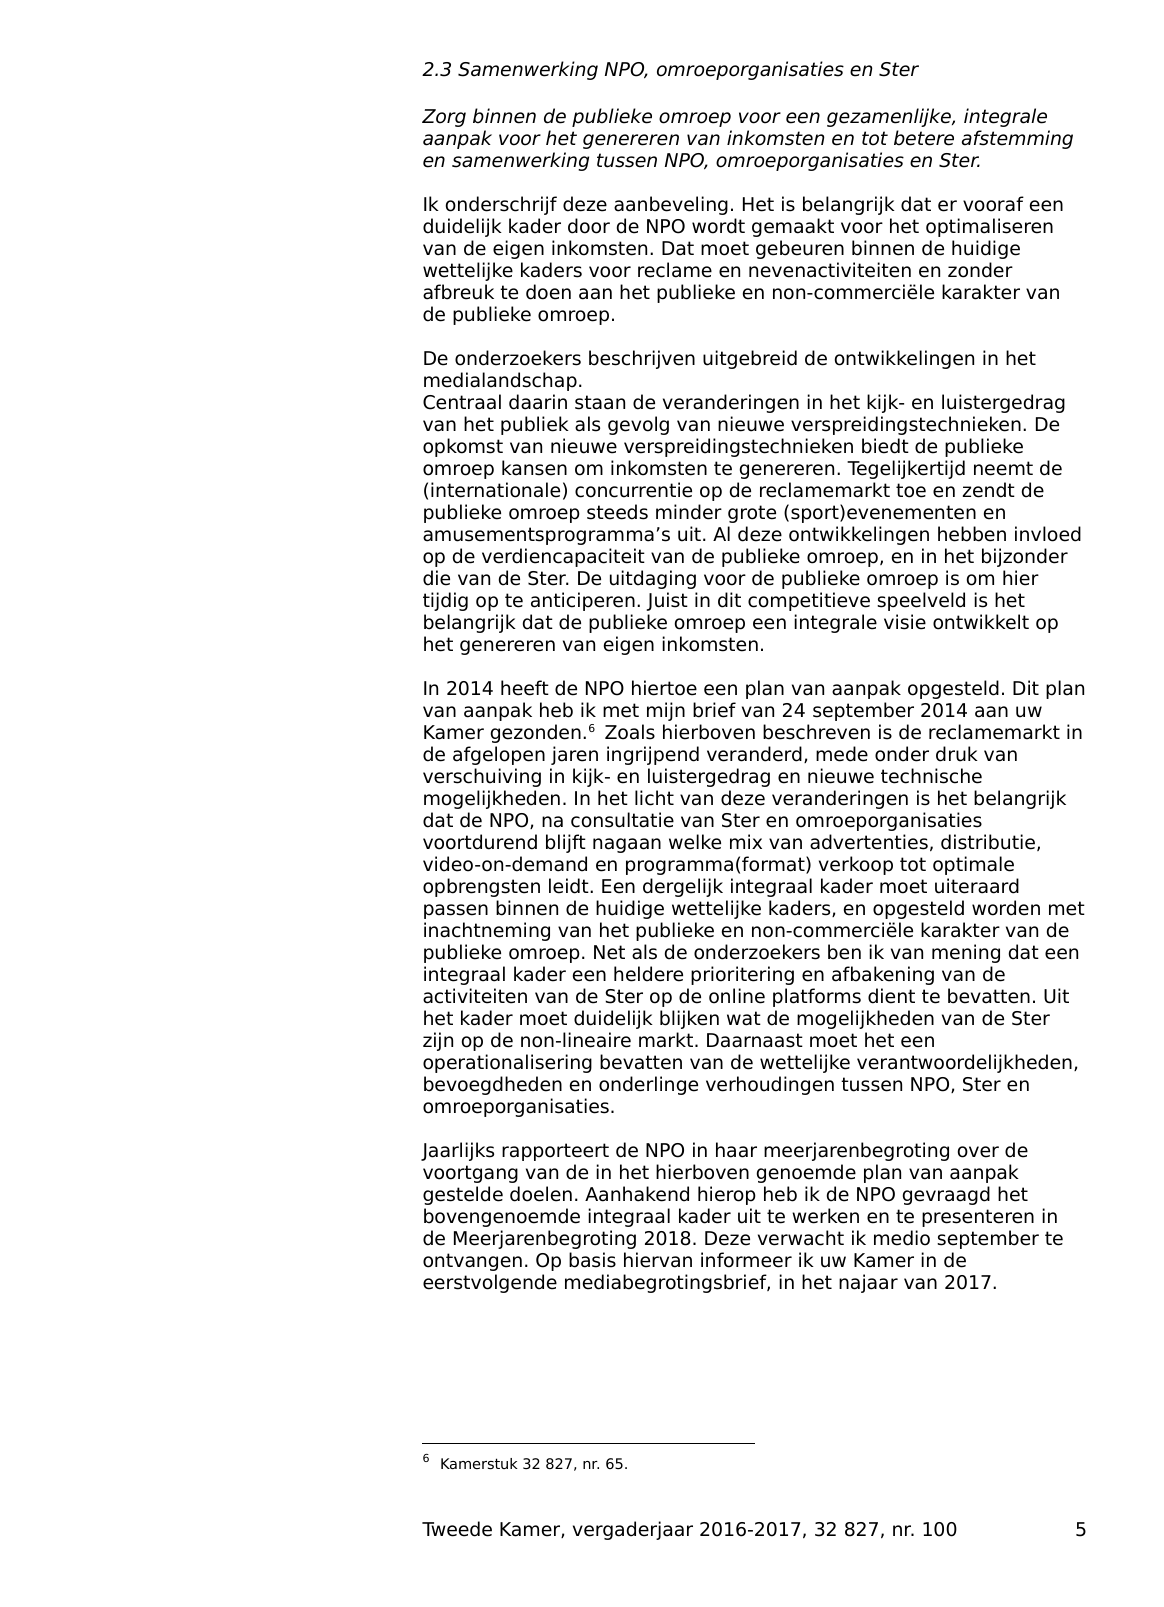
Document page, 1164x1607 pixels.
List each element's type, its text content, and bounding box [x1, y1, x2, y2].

subtitle 2.3 Samenwerking NPO, omroeporganisaties en Ster [422, 59, 1087, 81]
text Jaarlijks rapporteert de NPO in haar meerjarenbegroting over de voortgang van de in het hierboven genoemde plan van aanpak gestelde doelen. Aanhakend hierop heb ik de NPO gevraagd het bovengenoemde integraal kader uit te werken en te presenteren in de Meerjarenbegroting 2018. Deze verwacht ik medio september te ontvangen. Op basis hiervan informeer ik uw Kamer in de eerstvolgende mediabegrotingsbrief, in het najaar van 2017. [422, 1140, 1087, 1294]
text In 2014 heeft de NPO hiertoe een plan van aanpak opgesteld. Dit plan van aanpak heb ik met mijn brief van 24 september 2014 aan uw Kamer gezonden. Zoals hierboven beschreven is de reclamemarkt in de afgelopen jaren ingrijpend veranderd, mede onder druk van verschuiving in kijk- en luistergedrag en nieuwe technische mogelijkheden. In het licht van deze veranderingen is het belangrijk dat de NPO, na consultatie van Ster en omroeporganisaties voortdurend blijft nagaan welke mix van advertenties, distributie, video-on-demand en programma(format) verkoop tot optimale opbrengsten leidt. Een dergelijk integraal kader moet uiteraard passen binnen de huidige wettelijke kaders, en opgesteld worden met inachtneming van het publieke en non-commerciële karakter van de publieke omroep. Net als de onderzoekers ben ik van mening dat een integraal kader een heldere prioritering en afbakening van de activiteiten van de Ster op de online platforms dient te bevatten. Uit het kader moet duidelijk blijken wat de mogelijkheden van de Ster zijn op de non-lineaire markt. Daarnaast moet het een operationalisering bevatten van de wettelijke verantwoordelijkheden, bevoegdheden en onderlinge verhoudingen tussen NPO, Ster en omroeporganisaties. [422, 678, 1087, 1118]
text Ik onderschrijf deze aanbeveling. Het is belangrijk dat er vooraf een duidelijk kader door de NPO wordt gemaakt voor het optimaliseren van de eigen inkomsten. Dat moet gebeuren binnen de huidige wettelijke kaders voor reclame en nevenactiviteiten en zonder afbreuk te doen aan het publieke en non-commerciële karakter van de publieke omroep. [422, 194, 1087, 326]
text Zorg binnen de publieke omroep voor een gezamenlijke, integrale aanpak voor het genereren van inkomsten en tot betere afstemming en samenwerking tussen NPO, omroeporganisaties en Ster. [422, 106, 1087, 172]
text Centraal daarin staan de veranderingen in het kijk- en luistergedrag van het publiek als gevolg van nieuwe verspreidingstechnieken. De opkomst van nieuwe verspreidingstechnieken biedt de publieke omroep kansen om inkomsten te genereren. Tegelijkertijd neemt de (internationale) concurrentie op de reclamemarkt toe en zendt de publieke omroep steeds minder grote (sport)evenementen en amusementsprogramma’s uit. Al deze ontwikkelingen hebben invloed op de verdiencapaciteit van de publieke omroep, en in het bijzonder die van de Ster. De uitdaging voor de publieke omroep is om hier tijdig op te anticiperen. Juist in dit competitieve speelveld is het belangrijk dat de publieke omroep een integrale visie ontwikkelt op het genereren van eigen inkomsten. [422, 392, 1087, 656]
text Kamerstuk 32 827, nr. 65. [422, 1452, 1087, 1474]
text De onderzoekers beschrijven uitgebreid de ontwikkelingen in het medialandschap. [422, 348, 1087, 392]
